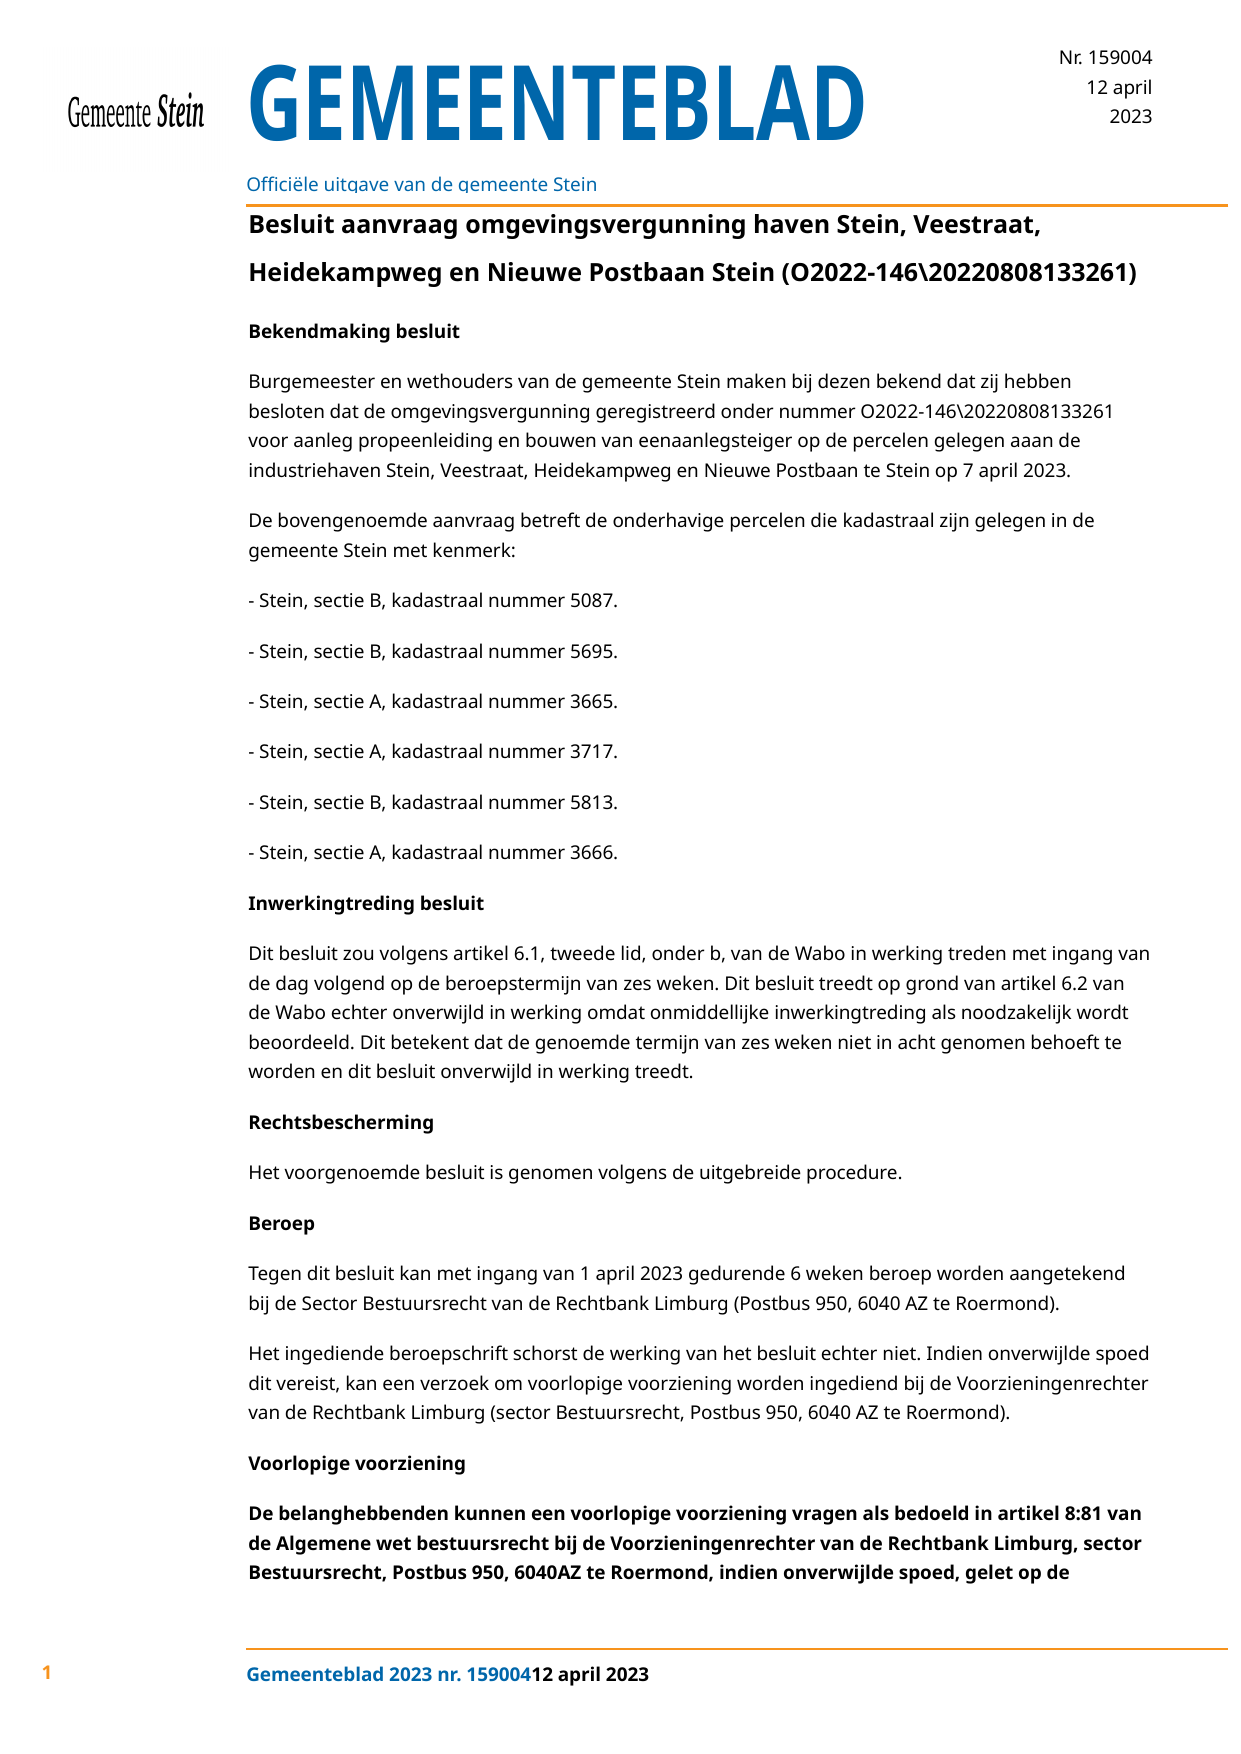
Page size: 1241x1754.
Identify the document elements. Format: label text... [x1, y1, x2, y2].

text Bekendmaking besluit [248, 318, 1152, 344]
text Dit besluit zou volgens artikel 6.1, tweede lid, onder b, van de Wabo in werking treden met ingang van de dag volgend op de beroepstermijn van zes weken. Dit besluit treedt op grond van artikel 6.2 van de Wabo echter onverwijld in werking omdat onmiddellijke inwerkingtreding als noodzakelijk wordt beoordeeld. Dit betekent dat de genoemde termijn van zes weken niet in acht genomen behoeft te worden en dit besluit onverwijld in werking treedt. [248, 940, 1152, 1084]
text Besluit aanvraag omgevingsvergunning haven Stein, Veestraat, Heidekampweg en Nieuwe Postbaan Stein (O2022-146\20220808133261) [248, 207, 1152, 288]
text - Stein, sectie B, kadastraal nummer 5813. [248, 789, 1152, 815]
text - Stein, sectie A, kadastraal nummer 3665. [248, 688, 1152, 714]
text Tegen dit besluit kan met ingang van 1 april 2023 gedurende 6 weken beroep worden aangetekend bij de Sector Bestuursrecht van de Rechtbank Limburg (Postbus 950, 6040 AZ te Roermond). [248, 1260, 1152, 1316]
text Het ingediende beroepschrift schorst de werking van het besluit echter niet. Indien onverwijlde spoed dit vereist, kan een verzoek om voorlopige voorziening worden ingediend bij de Voorzieningenrechter van de Rechtbank Limburg (sector Bestuursrecht, Postbus 950, 6040 AZ te Roermond). [248, 1340, 1152, 1425]
text De belanghebbenden kunnen een voorlopige voorziening vragen als bedoeld in artikel 8:81 van de Algemene wet bestuursrecht bij de Voorzieningenrechter van de Rechtbank Limburg, sector Bestuursrecht, Postbus 950, 6040AZ te Roermond, indien onverwijlde spoed, gelet op de [248, 1500, 1152, 1585]
text Het voorgenoemde besluit is genomen volgens de uitgebreide procedure. [248, 1159, 1152, 1185]
text Burgemeester en wethouders van de gemeente Stein maken bij dezen bekend dat zij hebben besloten dat de omgevingsvergunning geregistreerd onder nummer O2022-146\20220808133261 voor aanleg propeenleiding en bouwen van eenaanlegsteiger op de percelen gelegen aaan de industriehaven Stein, Veestraat, Heidekampweg en Nieuwe Postbaan te Stein op 7 april 2023. [248, 368, 1152, 483]
text Rechtsbescherming [248, 1109, 1152, 1135]
text Beroep [248, 1210, 1152, 1236]
text Voorlopige voorziening [248, 1450, 1152, 1476]
text - Stein, sectie B, kadastraal nummer 5695. [248, 638, 1152, 664]
text - Stein, sectie B, kadastraal nummer 5087. [248, 587, 1152, 613]
text - Stein, sectie A, kadastraal nummer 3717. [248, 739, 1152, 764]
picture [41, 47, 231, 172]
text De bovengenoemde aanvraag betreft de onderhavige percelen die kadastraal zijn gelegen in de gemeente Stein met kenmerk: [248, 507, 1152, 563]
text - Stein, sectie A, kadastraal nummer 3666. [248, 839, 1152, 865]
text Inwerkingtreding besluit [248, 890, 1152, 916]
